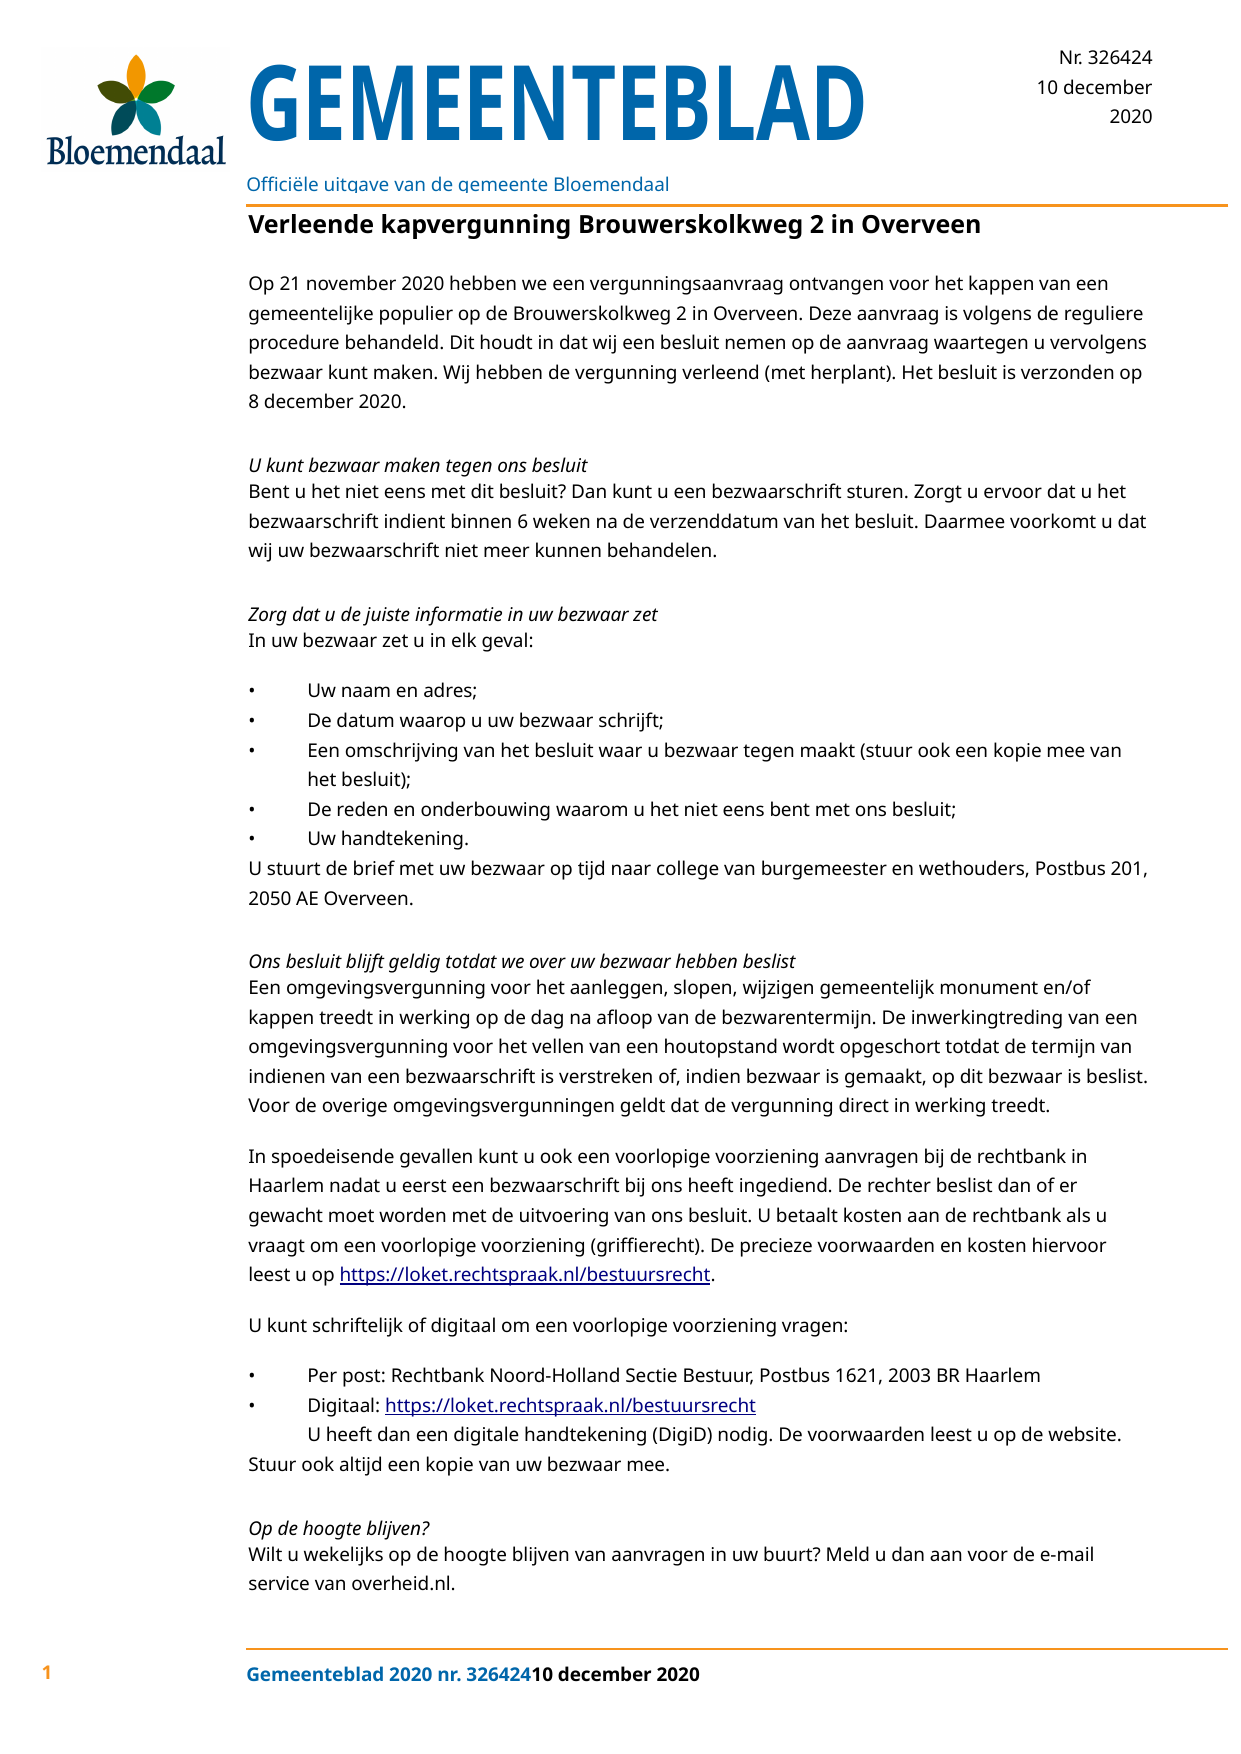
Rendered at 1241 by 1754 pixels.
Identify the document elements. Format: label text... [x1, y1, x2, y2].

text Verleende kapvergunning Brouwerskolkweg 2 in Overveen [248, 207, 1152, 241]
text Bent u het niet eens met dit besluit? Dan kunt u een bezwaarschrift sturen. Zorgt u ervoor dat u het bezwaarschrift indient binnen 6 weken na de verzenddatum van het besluit. Daarmee voorkomt u dat wij uw bezwaarschrift niet meer kunnen behandelen. [248, 478, 1152, 563]
text Op de hoogte blijven? [248, 1515, 1152, 1541]
list Uw handtekening. [248, 826, 1152, 851]
list U heeft dan een digitale handtekening (DigiD) nodig. De voorwaarden leest u op de website. [248, 1421, 1152, 1447]
text U kunt bezwaar maken tegen ons besluit [248, 453, 1152, 478]
text Wilt u wekelijks op de hoogte blijven van aanvragen in uw buurt? Meld u dan aan voor de e-mail service van overheid.nl. [248, 1541, 1152, 1596]
list Per post: Rechtbank Noord-Holland Sectie Bestuur, Postbus 1621, 2003 BR Haarlem [248, 1362, 1152, 1388]
text In uw bezwaar zet u in elk geval: [248, 627, 1152, 653]
text Op 21 november 2020 hebben we een vergunningsaanvraag ontvangen voor het kappen van een gemeentelijke populier op de Brouwerskolkweg 2 in Overveen. Deze aanvraag is volgens de reguliere procedure behandeld. Dit houdt in dat wij een besluit nemen op de aanvraag waartegen u vervolgens bezwaar kunt maken. Wij hebben de vergunning verleend (met herplant). Het besluit is verzonden op 8 december 2020. [248, 270, 1152, 414]
text Ons besluit blijft geldig totdat we over uw bezwaar hebben beslist [248, 949, 1152, 974]
text Zorg dat u de juiste informatie in uw bezwaar zet [248, 601, 1152, 627]
text Een omgevingsvergunning voor het aanleggen, slopen, wijzigen gemeentelijk monument en/of kappen treedt in werking op de dag na afloop van de bezwarentermijn. De inwerkingtreding van een omgevingsvergunning voor het vellen van een houtopstand wordt opgeschort totdat de termijn van indienen van een bezwaarschrift is verstreken of, indien bezwaar is gemaakt, op dit bezwaar is beslist. Voor de overige omgevingsvergunningen geldt dat de vergunning direct in werking treedt. [248, 974, 1152, 1118]
list Digitaal: https://loket.rechtspraak.nl/bestuursrecht [248, 1392, 1152, 1418]
list Een omschrijving van het besluit waar u bezwaar tegen maakt (stuur ook een kopie mee van het besluit); [248, 737, 1152, 792]
text Stuur ook altijd een kopie van uw bezwaar mee. [248, 1451, 1152, 1477]
list Uw naam en adres; [248, 678, 1152, 703]
text U stuurt de brief met uw bezwaar op tijd naar college van burgemeester en wethouders, Postbus 201, 2050 AE Overveen. [248, 855, 1152, 910]
picture [41, 47, 231, 172]
text U kunt schriftelijk of digitaal om een voorlopige voorziening vragen: [248, 1312, 1152, 1338]
text In spoedeisende gevallen kunt u ook een voorlopige voorziening aanvragen bij de rechtbank in Haarlem nadat u eerst een bezwaarschrift bij ons heeft ingediend. De rechter beslist dan of er gewacht moet worden met de uitvoering van ons besluit. U betaalt kosten aan de rechtbank als u vraagt om een voorlopige voorziening (griffierecht). De precieze voorwaarden en kosten hiervoor leest u op https://loket.rechtspraak.nl/bestuursrecht. [248, 1143, 1152, 1287]
list De reden en onderbouwing waarom u het niet eens bent met ons besluit; [248, 796, 1152, 822]
list De datum waarop u uw bezwaar schrijft; [248, 707, 1152, 733]
